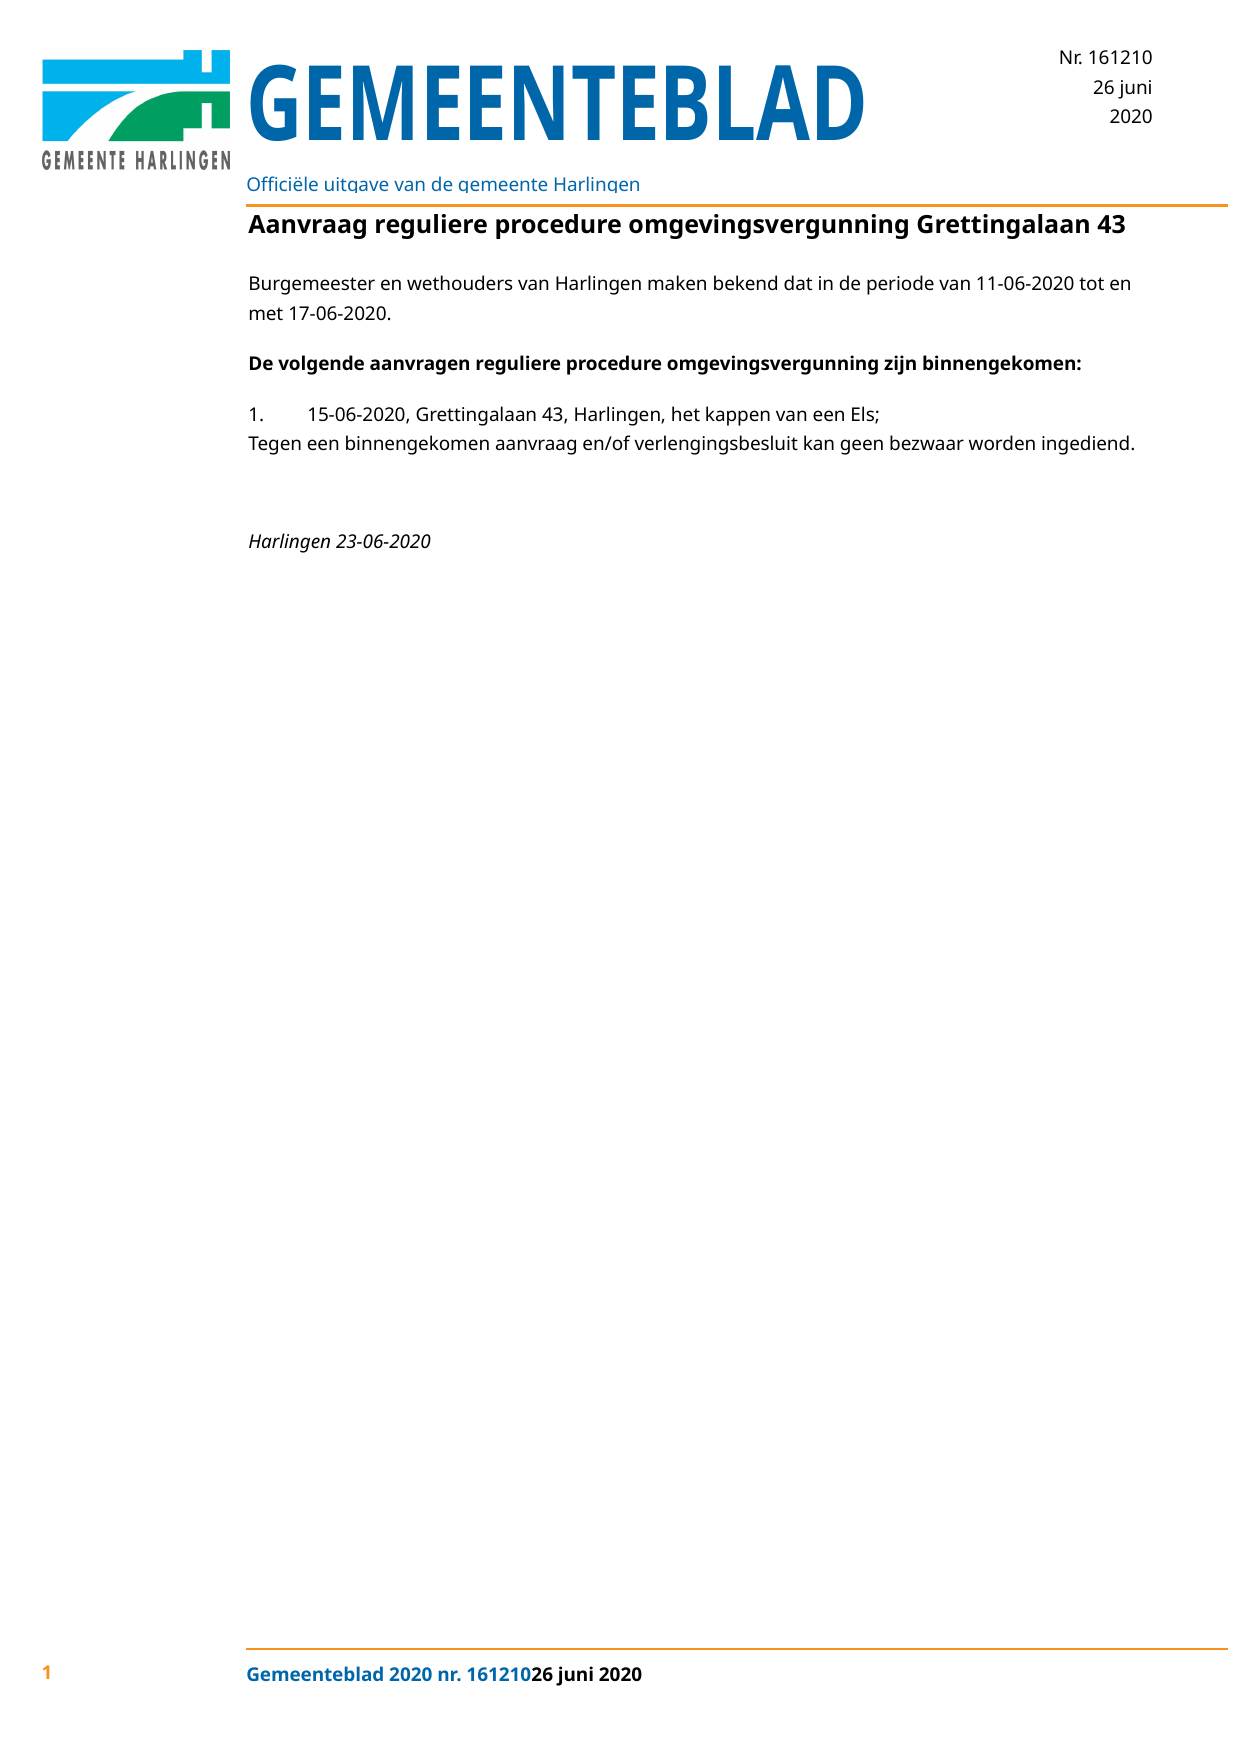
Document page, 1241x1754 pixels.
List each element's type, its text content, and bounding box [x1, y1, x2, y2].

text De volgende aanvragen reguliere procedure omgevingsvergunning zijn binnengekomen: [248, 350, 1152, 376]
picture [41, 47, 231, 172]
text Aanvraag reguliere procedure omgevingsvergunning Grettingalaan 43 [248, 207, 1152, 241]
text Burgemeester en wethouders van Harlingen maken bekend dat in de periode van 11-06-2020 tot en met 17-06-2020. [248, 270, 1152, 326]
text Harlingen 23-06-2020 [248, 528, 1152, 554]
list 15-06-2020, Grettingalaan 43, Harlingen, het kappen van een Els; [248, 401, 1152, 426]
text Tegen een binnengekomen aanvraag en/of verlengingsbesluit kan geen bezwaar worden ingediend. [248, 430, 1152, 456]
